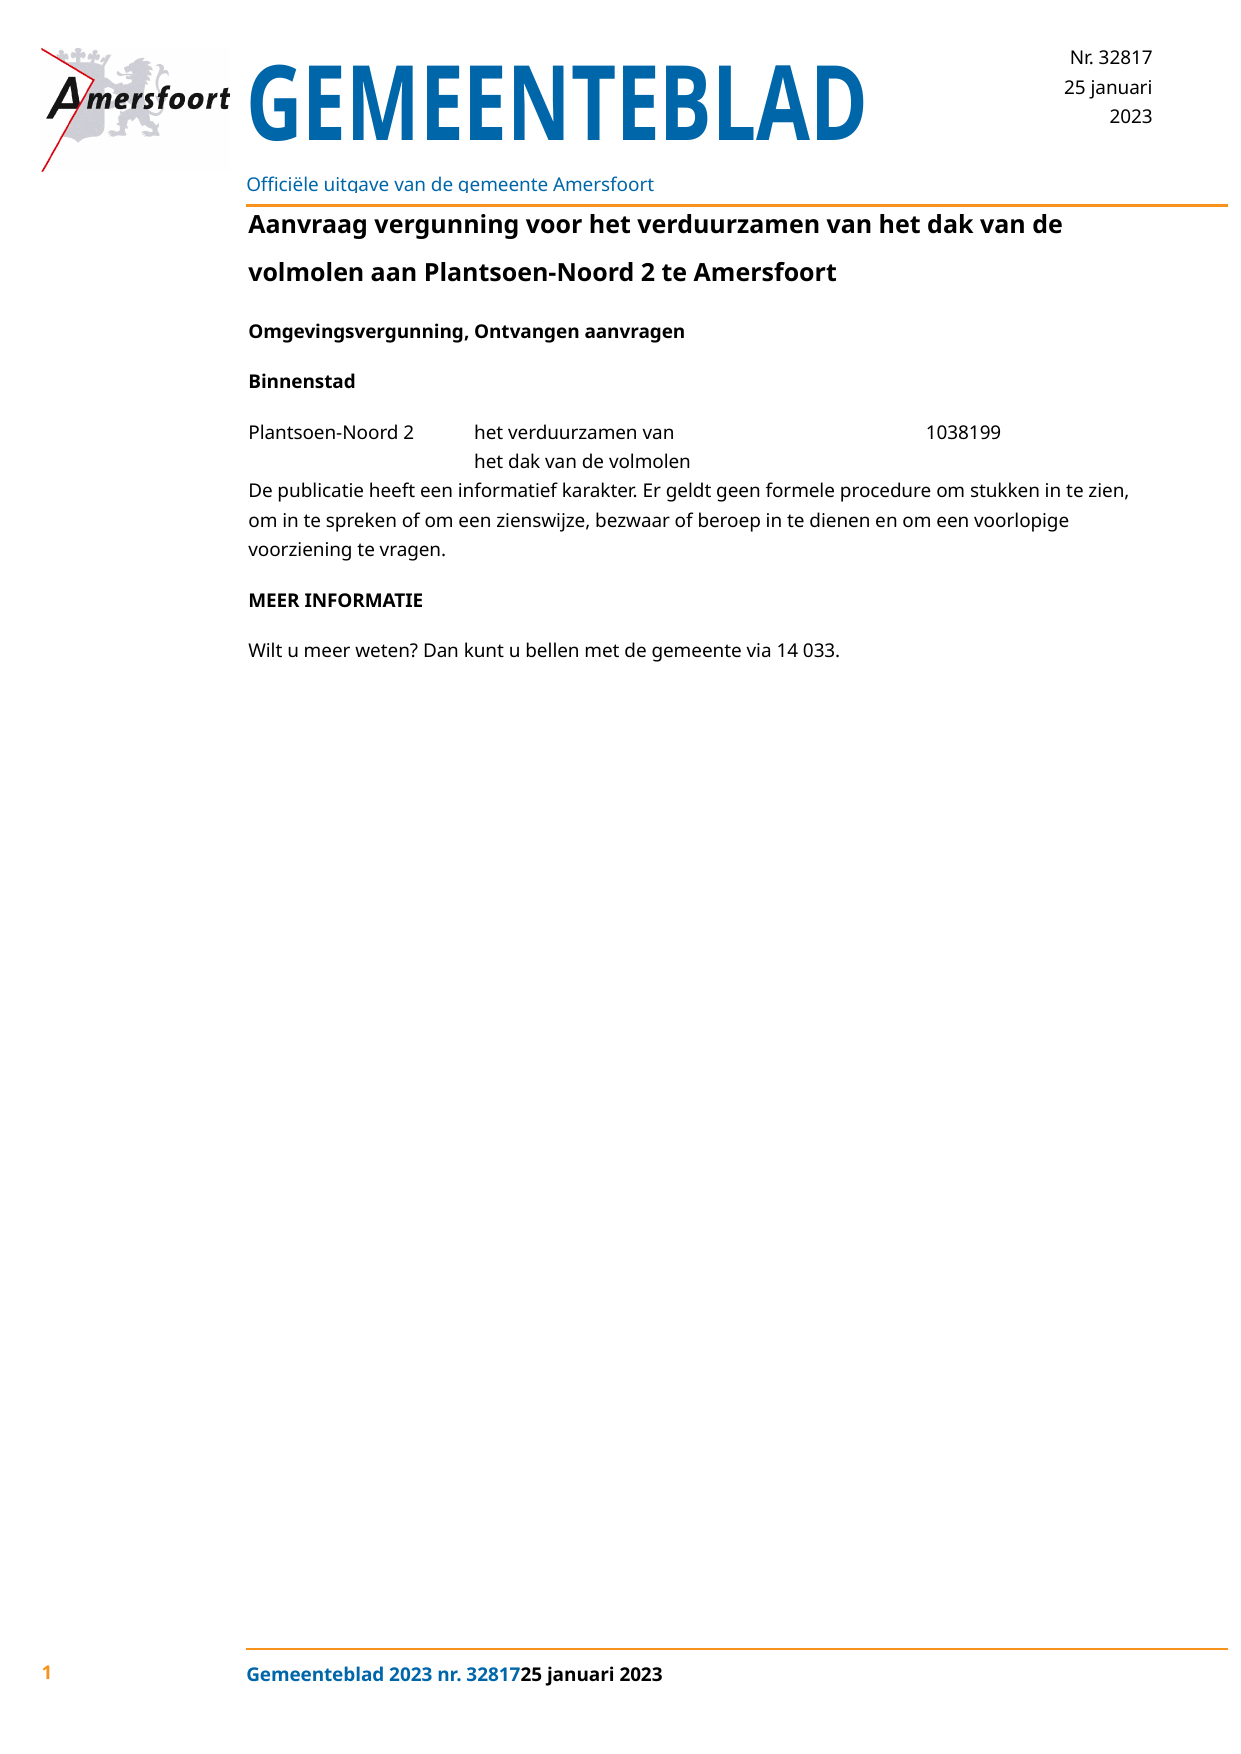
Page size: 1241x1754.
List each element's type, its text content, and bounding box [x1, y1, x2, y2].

picture [41, 47, 231, 172]
text Omgevingsvergunning, Ontvangen aanvragen [248, 318, 1152, 344]
table_header 1038199 [926, 419, 1152, 474]
text Wilt u meer weten? Dan kunt u bellen met de gemeente via 14 033. [248, 637, 1152, 663]
table_header het verduurzamen van het dak van de volmolen [474, 419, 700, 474]
table_header [700, 419, 926, 474]
text Binnenstad [248, 368, 1152, 394]
text MEER INFORMATIE [248, 587, 1152, 613]
text De publicatie heeft een informatief karakter. Er geldt geen formele procedure om stukken in te zien, om in te spreken of om een zienswijze, bezwaar of beroep in te dienen en om een voorlopige voorziening te vragen. [248, 477, 1152, 562]
table_header Plantsoen-Noord 2 [248, 419, 474, 474]
text Aanvraag vergunning voor het verduurzamen van het dak van de volmolen aan Plantsoen-Noord 2 te Amersfoort [248, 207, 1152, 288]
